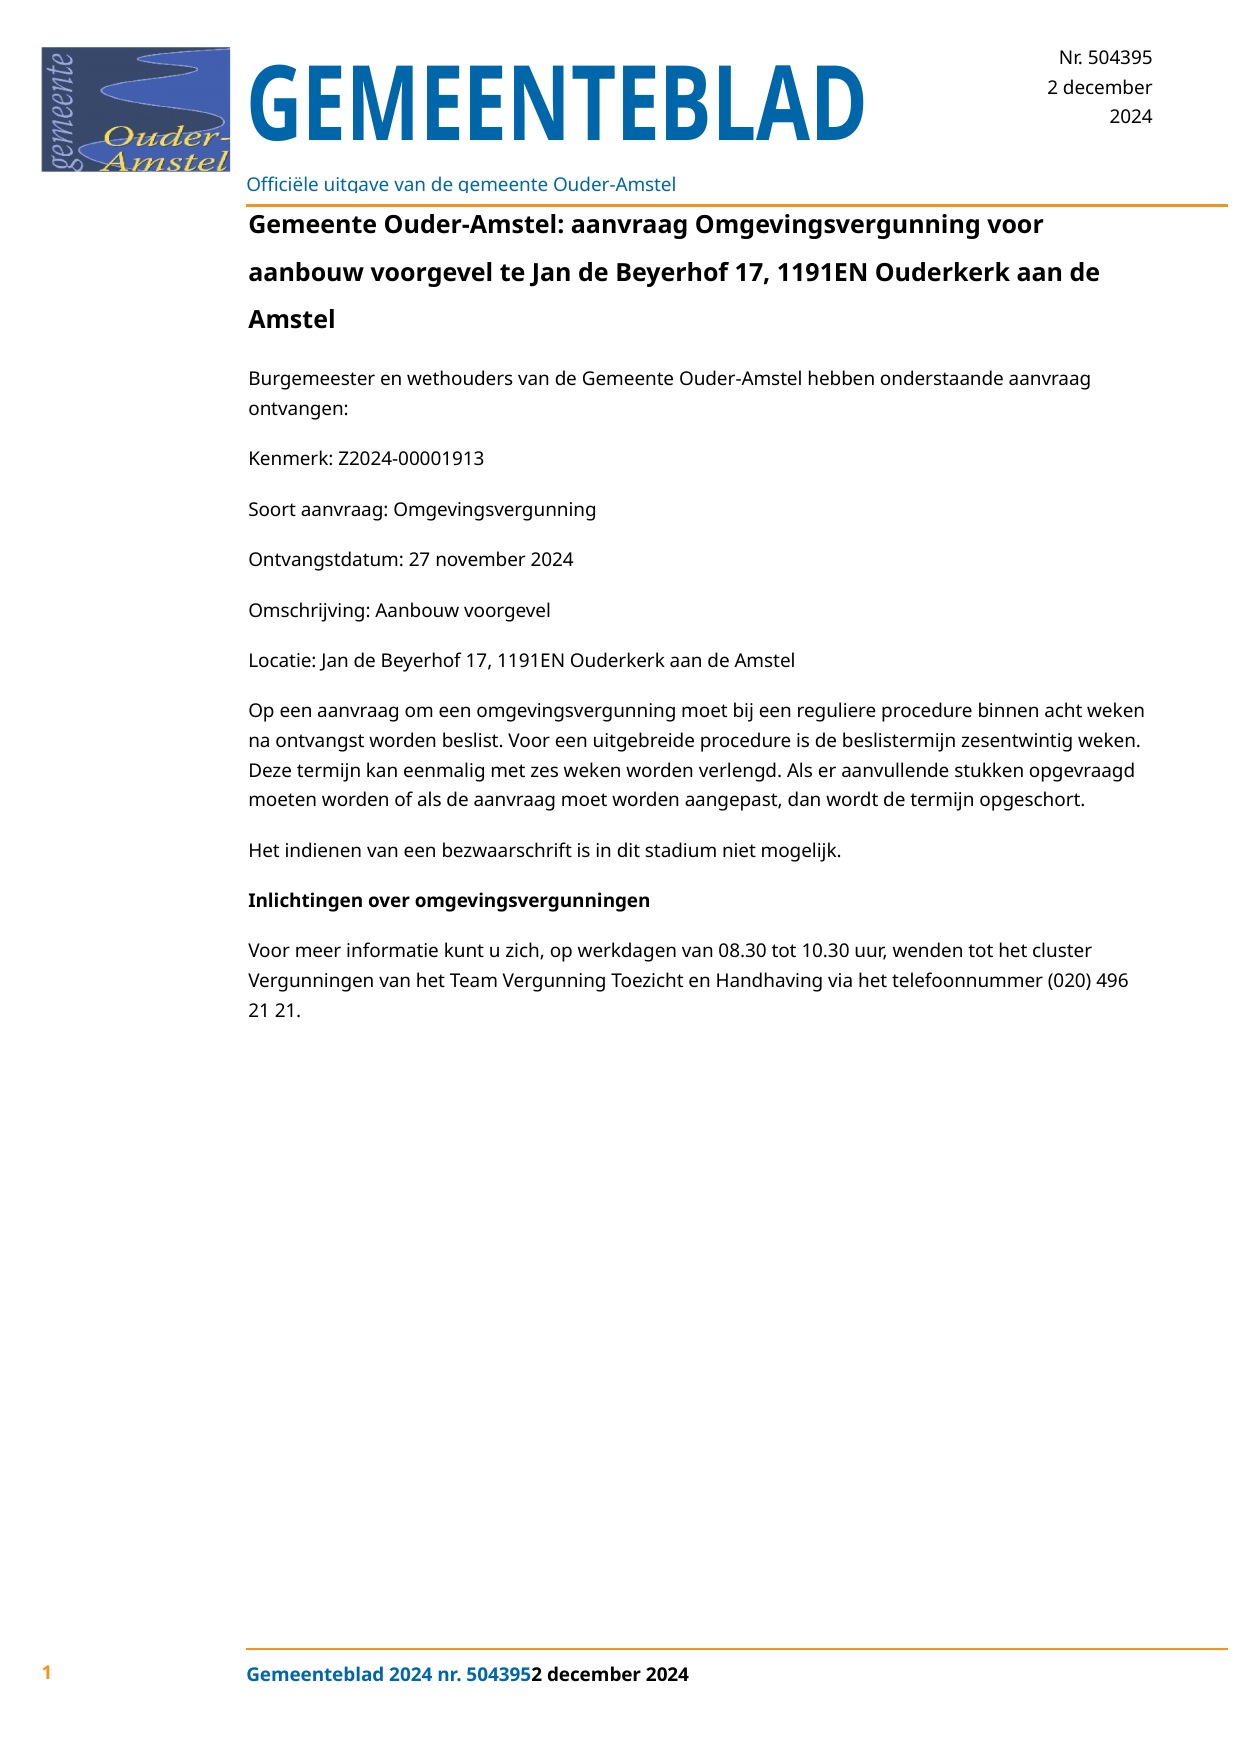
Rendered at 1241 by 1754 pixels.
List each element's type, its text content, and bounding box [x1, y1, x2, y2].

text Burgemeester en wethouders van de Gemeente Ouder-Amstel hebben onderstaande aanvraag ontvangen: [248, 366, 1152, 421]
text Ontvangstdatum: 27 november 2024 [248, 546, 1152, 572]
text Inlichtingen over omgevingsvergunningen [248, 887, 1152, 913]
text Het indienen van een bezwaarschrift is in dit stadium niet mogelijk. [248, 837, 1152, 862]
picture [41, 47, 231, 172]
text Op een aanvraag om een omgevingsvergunning moet bij een reguliere procedure binnen acht weken na ontvangst worden beslist. Voor een uitgebreide procedure is de beslistermijn zesentwintig weken. Deze termijn kan eenmalig met zes weken worden verlengd. Als er aanvullende stukken opgevraagd moeten worden of als de aanvraag moet worden aangepast, dan wordt de termijn opgeschort. [248, 698, 1152, 812]
text Locatie: Jan de Beyerhof 17, 1191EN Ouderkerk aan de Amstel [248, 647, 1152, 673]
text Voor meer informatie kunt u zich, op werkdagen van 08.30 tot 10.30 uur, wenden tot het cluster Vergunningen van het Team Vergunning Toezicht en Handhaving via het telefoonnummer (020) 496 21 21. [248, 938, 1152, 1022]
text Gemeente Ouder-Amstel: aanvraag Omgevingsvergunning voor aanbouw voorgevel te Jan de Beyerhof 17, 1191EN Ouderkerk aan de Amstel [248, 207, 1152, 336]
text Soort aanvraag: Omgevingsvergunning [248, 496, 1152, 522]
text Omschrijving: Aanbouw voorgevel [248, 597, 1152, 622]
text Kenmerk: Z2024-00001913 [248, 446, 1152, 471]
